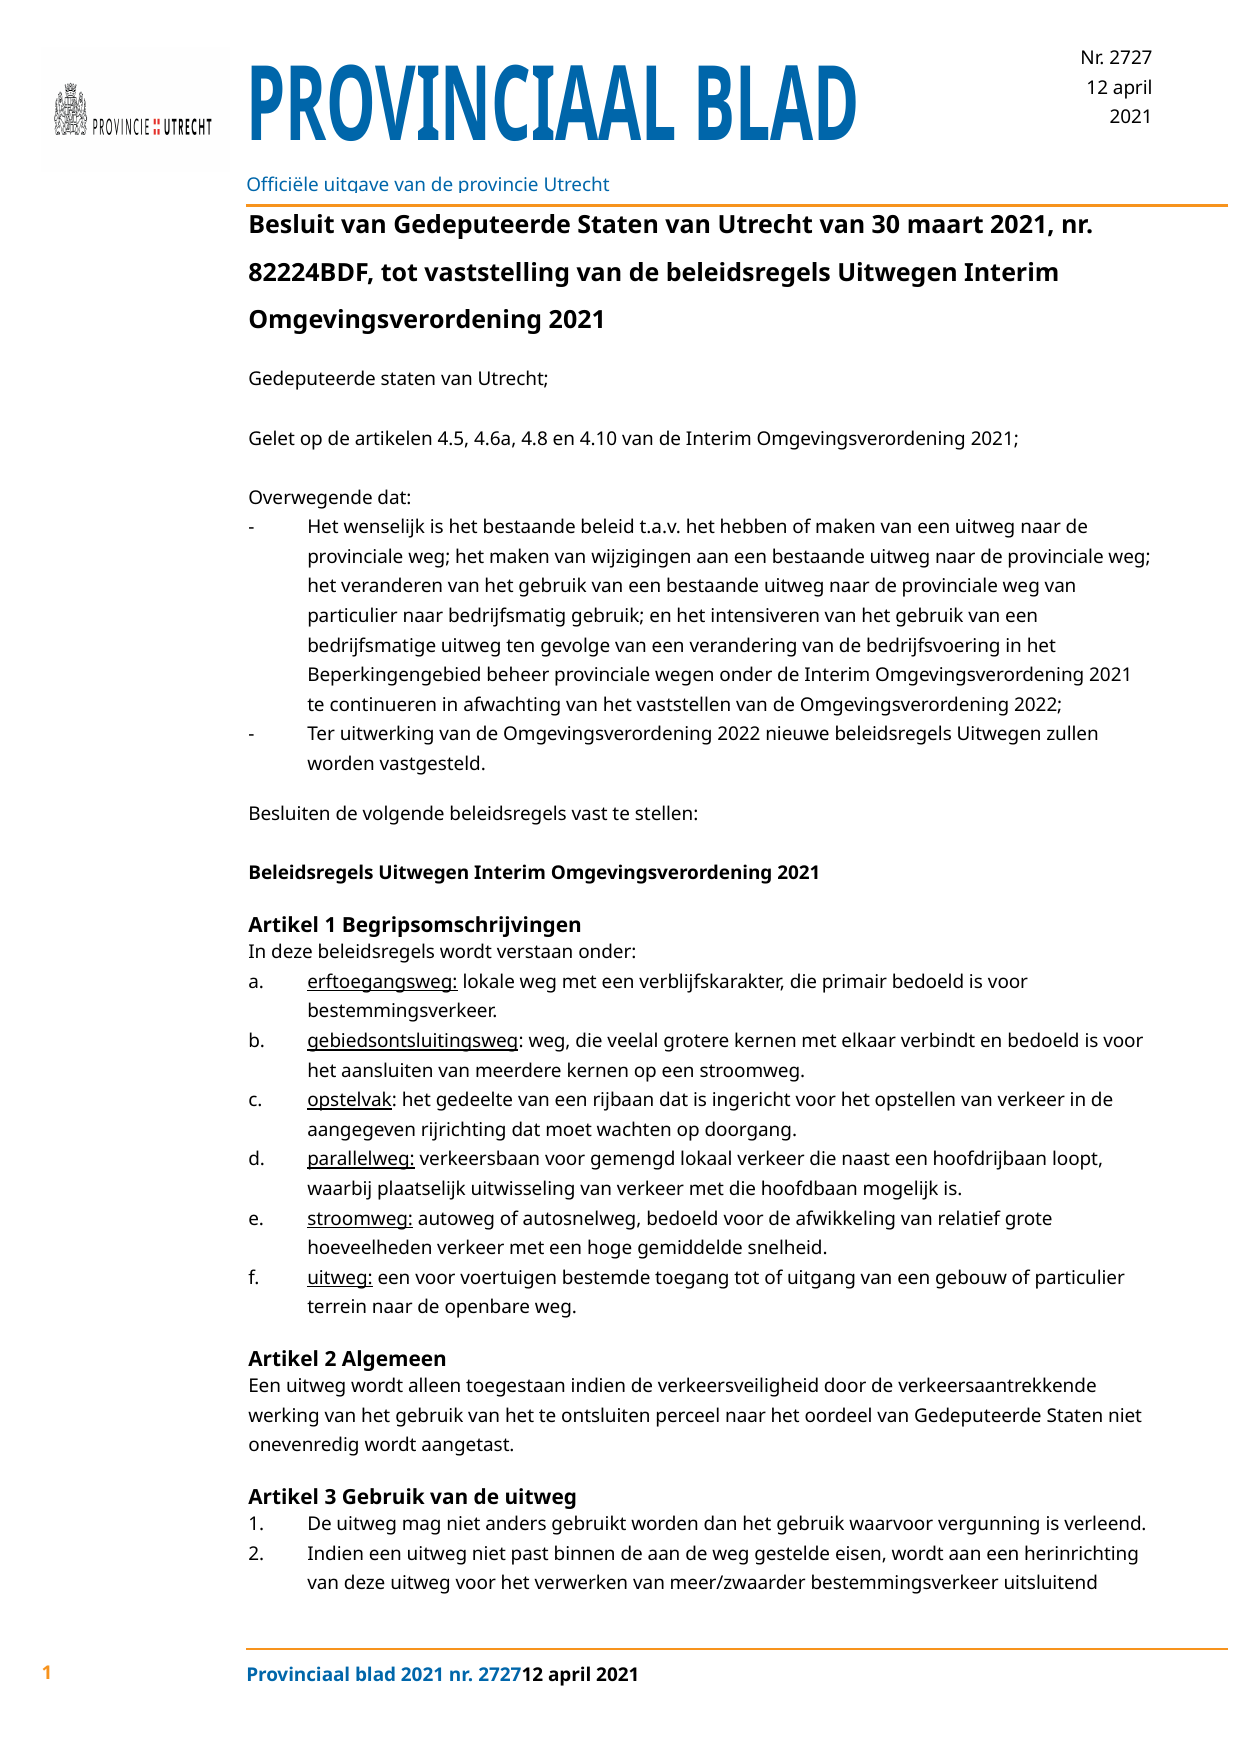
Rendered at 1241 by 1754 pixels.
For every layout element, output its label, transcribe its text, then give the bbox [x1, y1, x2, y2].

text In deze beleidsregels wordt verstaan onder: [248, 938, 1152, 964]
list stroomweg: autoweg of autosnelweg, bedoeld voor de afwikkeling van relatief grote hoeveelheden verkeer met een hoge gemiddelde snelheid. [248, 1205, 1152, 1260]
text Beleidsregels Uitwegen Interim Omgevingsverordening 2021 [248, 859, 1152, 885]
list opstelvak: het gedeelte van een rijbaan dat is ingericht voor het opstellen van verkeer in de aangegeven rijrichting dat moet wachten op doorgang. [248, 1086, 1152, 1142]
list Indien een uitweg niet past binnen de aan de weg gestelde eisen, wordt aan een herinrichting van deze uitweg voor het verwerken van meer/zwaarder bestemmingsverkeer uitsluitend [248, 1540, 1152, 1595]
list gebiedsontsluitingsweg: weg, die veelal grotere kernen met elkaar verbindt en bedoeld is voor het aansluiten van meerdere kernen op een stroomweg. [248, 1027, 1152, 1082]
list De uitweg mag niet anders gebruikt worden dan het gebruik waarvoor vergunning is verleend. [248, 1510, 1152, 1536]
text Artikel 1 Begripsomschrijvingen [248, 910, 1152, 938]
text Gelet op de artikelen 4.5, 4.6a, 4.8 en 4.10 van de Interim Omgevingsverordening 2021; [248, 425, 1152, 450]
picture [41, 47, 231, 172]
text Artikel 3 Gebruik van de uitweg [248, 1482, 1152, 1510]
list parallelweg: verkeersbaan voor gemengd lokaal verkeer die naast een hoofdrijbaan loopt, waarbij plaatselijk uitwisseling van verkeer met die hoofdbaan mogelijk is. [248, 1146, 1152, 1201]
list Het wenselijk is het bestaande beleid t.a.v. het hebben of maken van een uitweg naar de provinciale weg; het maken van wijzigingen aan een bestaande uitweg naar de provinciale weg; het veranderen van het gebruik van een bestaande uitweg naar de provinciale weg van particulier naar bedrijfsmatig gebruik; en het intensiveren van het gebruik van een bedrijfsmatige uitweg ten gevolge van een verandering van de bedrijfsvoering in het Beperkingengebied beheer provinciale wegen onder de Interim Omgevingsverordening 2021 te continueren in afwachting van het vaststellen van de Omgevingsverordening 2022; [248, 513, 1152, 717]
list Ter uitwerking van de Omgevingsverordening 2022 nieuwe beleidsregels Uitwegen zullen worden vastgesteld. [248, 721, 1152, 776]
text Gedeputeerde staten van Utrecht; [248, 366, 1152, 391]
text Besluiten de volgende beleidsregels vast te stellen: [248, 800, 1152, 826]
text Besluit van Gedeputeerde Staten van Utrecht van 30 maart 2021, nr. 82224BDF, tot vaststelling van de beleidsregels Uitwegen Interim Omgevingsverordening 2021 [248, 207, 1152, 336]
text Artikel 2 Algemeen [248, 1344, 1152, 1372]
text Overwegende dat: [248, 484, 1152, 509]
list uitweg: een voor voertuigen bestemde toegang tot of uitgang van een gebouw of particulier terrein naar de openbare weg. [248, 1264, 1152, 1319]
text Een uitweg wordt alleen toegestaan indien de verkeersveiligheid door de verkeersaantrekkende werking van het gebruik van het te ontsluiten perceel naar het oordeel van Gedeputeerde Staten niet onevenredig wordt aangetast. [248, 1372, 1152, 1457]
list erftoegangsweg: lokale weg met een verblijfskarakter, die primair bedoeld is voor bestemmingsverkeer. [248, 968, 1152, 1023]
